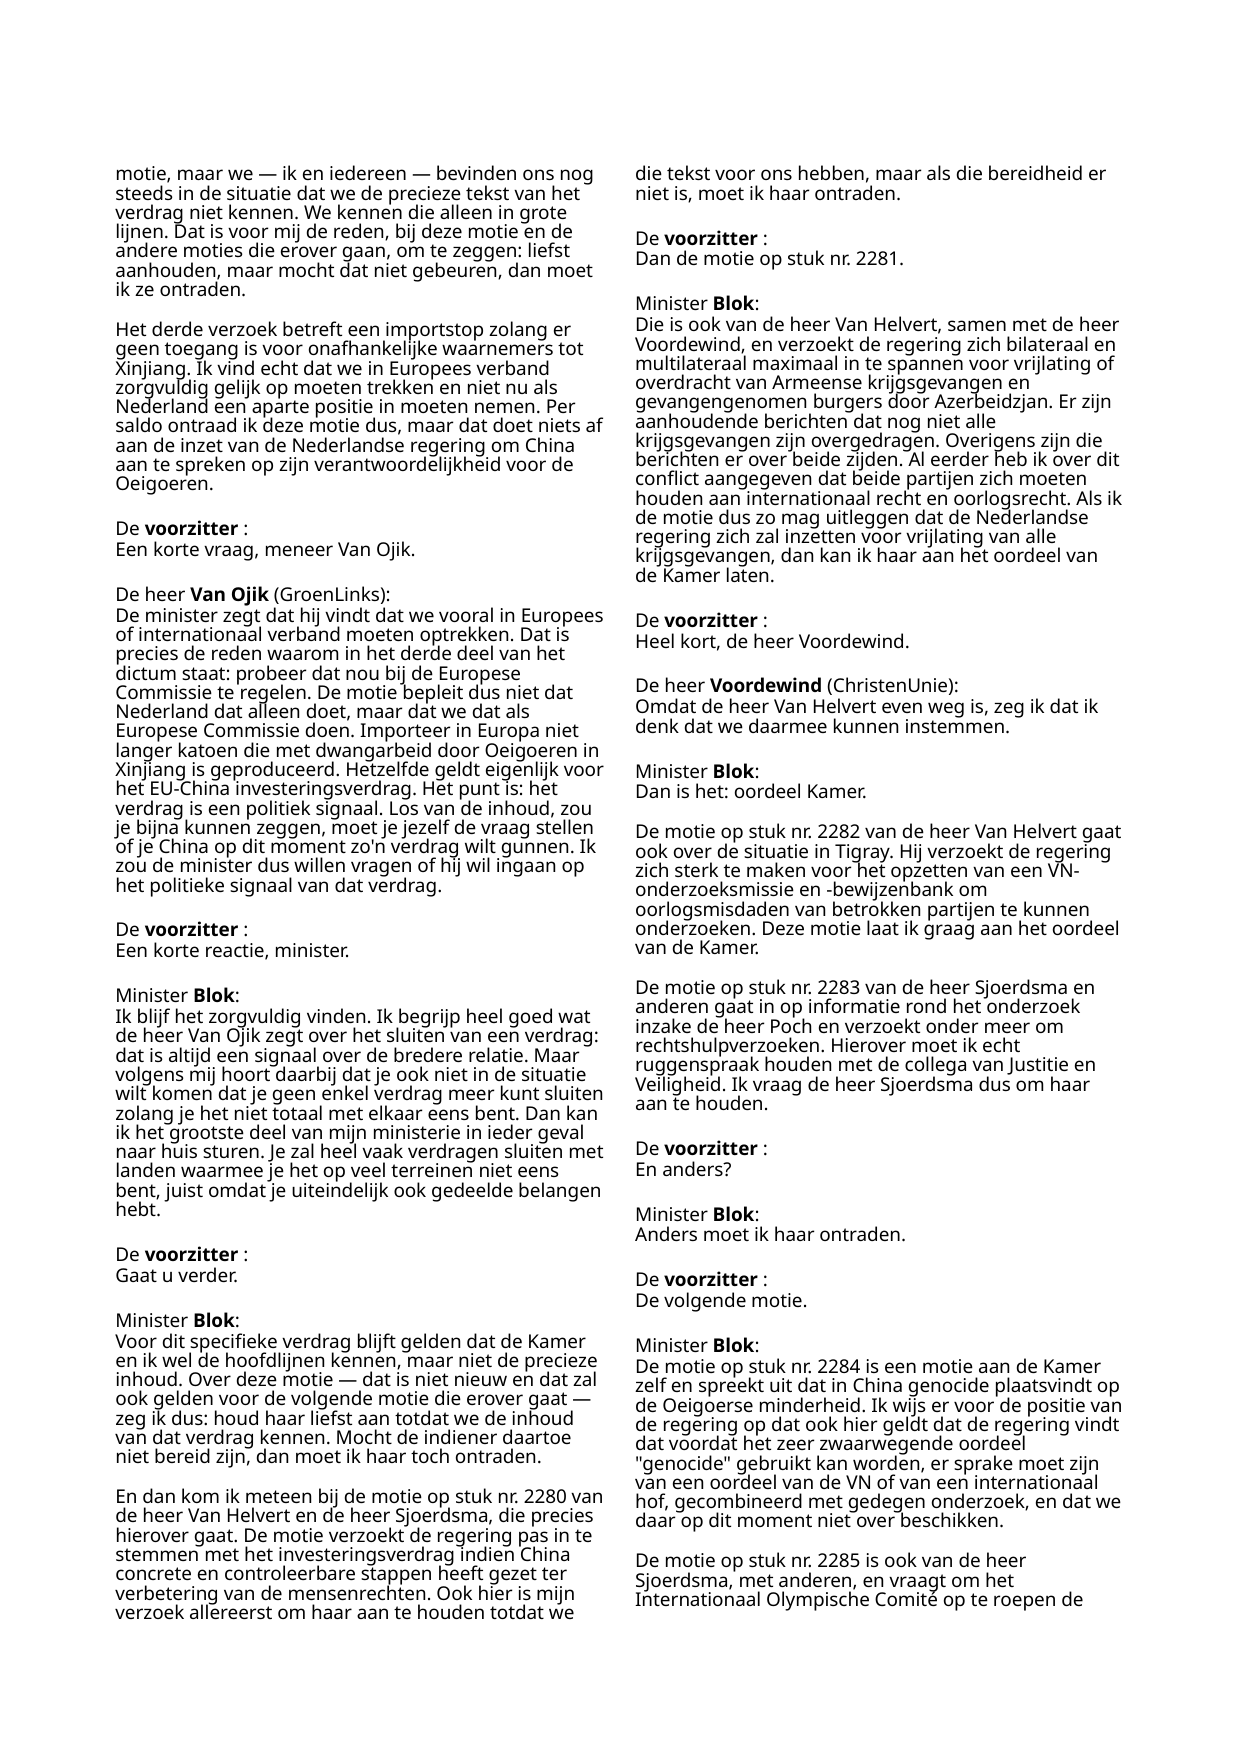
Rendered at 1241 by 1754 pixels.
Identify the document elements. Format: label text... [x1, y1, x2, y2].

text Heel kort, de heer Voordewind. [635, 633, 1125, 652]
text De voorzitter : [635, 607, 1125, 633]
text Gaat u verder. [115, 1267, 605, 1286]
text motie, maar we — ik en iedereen — bevinden ons nog steeds in de situatie dat we de precieze tekst van het verdrag niet kennen. We kennen die alleen in grote lijnen. Dat is voor mij de reden, bij deze motie en de andere moties die erover gaan, om te zeggen: liefst aanhouden, maar mocht dat niet gebeuren, dan moet ik ze ontraden. [115, 165, 605, 300]
text Die is ook van de heer Van Helvert, samen met de heer Voordewind, en verzoekt de regering zich bilateraal en multilateraal maximaal in te spannen voor vrijlating of overdracht van Armeense krijgsgevangen en gevangengenomen burgers door Azerbeidzjan. Er zijn aanhoudende berichten dat nog niet alle krijgsgevangen zijn overgedragen. Overigens zijn die berichten er over beide zijden. Al eerder heb ik over dit conflict aangegeven dat beide partijen zich moeten houden aan internationaal recht en oorlogsrecht. Als ik de motie dus zo mag uitleggen dat de Nederlandse regering zich zal inzetten voor vrijlating van alle krijgsgevangen, dan kan ik haar aan het oordeel van de Kamer laten. [635, 316, 1125, 586]
text De voorzitter : [115, 917, 605, 942]
text Voor dit specifieke verdrag blijft gelden dat de Kamer en ik wel de hoofdlijnen kennen, maar niet de precieze inhoud. Over deze motie — dat is niet nieuw en dat zal ook gelden voor de volgende motie die erover gaat — zeg ik dus: houd haar liefst aan totdat we de inhoud van dat verdrag kennen. Mocht de indiener daartoe niet bereid zijn, dan moet ik haar toch ontraden. [115, 1333, 605, 1467]
text De motie op stuk nr. 2282 van de heer Van Helvert gaat ook over de situatie in Tigray. Hij verzoekt de regering zich sterk te maken voor het opzetten van een VN-onderzoeksmissie en -bewijzenbank om oorlogsmisdaden van betrokken partijen te kunnen onderzoeken. Deze motie laat ik graag aan het oordeel van de Kamer. [635, 823, 1125, 958]
text Een korte reactie, minister. [115, 942, 605, 962]
text Minister Blok: [635, 758, 1125, 783]
text die tekst voor ons hebben, maar als die bereidheid er niet is, moet ik haar ontraden. [635, 165, 1125, 204]
text De voorzitter : [115, 1241, 605, 1267]
text De voorzitter : [635, 1135, 1125, 1161]
text Omdat de heer Van Helvert even weg is, zeg ik dat ik denk dat we daarmee kunnen instemmen. [635, 698, 1125, 737]
text Minister Blok: [635, 1332, 1125, 1358]
text De volgende motie. [635, 1292, 1125, 1312]
text De motie op stuk nr. 2284 is een motie aan de Kamer zelf en spreekt uit dat in China genocide plaatsvindt op de Oeigoerse minderheid. Ik wijs er voor de positie van de regering op dat ook hier geldt dat de regering vindt dat voordat het zeer zwaarwegende oordeel "genocide" gebruikt kan worden, er sprake moet zijn van een oordeel van de VN of van een internationaal hof, gecombineerd met gedegen onderzoek, en dat we daar op dit moment niet over beschikken. [635, 1358, 1125, 1532]
text En dan kom ik meteen bij de motie op stuk nr. 2280 van de heer Van Helvert en de heer Sjoerdsma, die precies hierover gaat. De motie verzoekt de regering pas in te stemmen met het investeringsverdrag indien China concrete en controleerbare stappen heeft gezet ter verbetering van de mensenrechten. Ook hier is mijn verzoek allereerst om haar aan te houden totdat we [115, 1488, 605, 1623]
text De voorzitter : [635, 225, 1125, 250]
text En anders? [635, 1161, 1125, 1180]
text De minister zegt dat hij vindt dat we vooral in Europees of internationaal verband moeten optrekken. Dat is precies de reden waarom in het derde deel van het dictum staat: probeer dat nou bij de Europese Commissie te regelen. De motie bepleit dus niet dat Nederland dat alleen doet, maar dat we dat als Europese Commissie doen. Importeer in Europa niet langer katoen die met dwangarbeid door Oeigoeren in Xinjiang is geproduceerd. Hetzelfde geldt eigenlijk voor het EU-China investeringsverdrag. Het punt is: het verdrag is een politiek signaal. Los van de inhoud, zou je bijna kunnen zeggen, moet je jezelf de vraag stellen of je China op dit moment zo'n verdrag wilt gunnen. Ik zou de minister dus willen vragen of hij wil ingaan op het politieke signaal van dat verdrag. [115, 607, 605, 896]
text Minister Blok: [115, 982, 605, 1008]
text Minister Blok: [115, 1307, 605, 1333]
text Minister Blok: [635, 291, 1125, 316]
text De voorzitter : [635, 1267, 1125, 1292]
text De heer Voordewind (ChristenUnie): [635, 673, 1125, 698]
text Anders moet ik haar ontraden. [635, 1226, 1125, 1246]
text De motie op stuk nr. 2285 is ook van de heer Sjoerdsma, met anderen, en vraagt om het Internationaal Olympische Comité op te roepen de [635, 1552, 1125, 1610]
text De heer Van Ojik (GroenLinks): [115, 581, 605, 607]
text Dan is het: oordeel Kamer. [635, 783, 1125, 803]
text Een korte vraag, meneer Van Ojik. [115, 541, 605, 560]
text Minister Blok: [635, 1201, 1125, 1226]
text Ik blijf het zorgvuldig vinden. Ik begrijp heel goed wat de heer Van Ojik zegt over het sluiten van een verdrag: dat is altijd een signaal over de bredere relatie. Maar volgens mij hoort daarbij dat je ook niet in de situatie wilt komen dat je geen enkel verdrag meer kunt sluiten zolang je het niet totaal met elkaar eens bent. Dan kan ik het grootste deel van mijn ministerie in ieder geval naar huis sturen. Je zal heel vaak verdragen sluiten met landen waarmee je het op veel terreinen niet eens bent, juist omdat je uiteindelijk ook gedeelde belangen hebt. [115, 1008, 605, 1220]
text Het derde verzoek betreft een importstop zolang er geen toegang is voor onafhankelijke waarnemers tot Xinjiang. Ik vind echt dat we in Europees verband zorgvuldig gelijk op moeten trekken en niet nu als Nederland een aparte positie in moeten nemen. Per saldo ontraad ik deze motie dus, maar dat doet niets af aan de inzet van de Nederlandse regering om China aan te spreken op zijn verantwoordelijkheid voor de Oeigoeren. [115, 321, 605, 494]
text De motie op stuk nr. 2283 van de heer Sjoerdsma en anderen gaat in op informatie rond het onderzoek inzake de heer Poch en verzoekt onder meer om rechtshulpverzoeken. Hierover moet ik echt ruggenspraak houden met de collega van Justitie en Veiligheid. Ik vraag de heer Sjoerdsma dus om haar aan te houden. [635, 979, 1125, 1114]
text Dan de motie op stuk nr. 2281. [635, 250, 1125, 270]
text De voorzitter : [115, 515, 605, 541]
